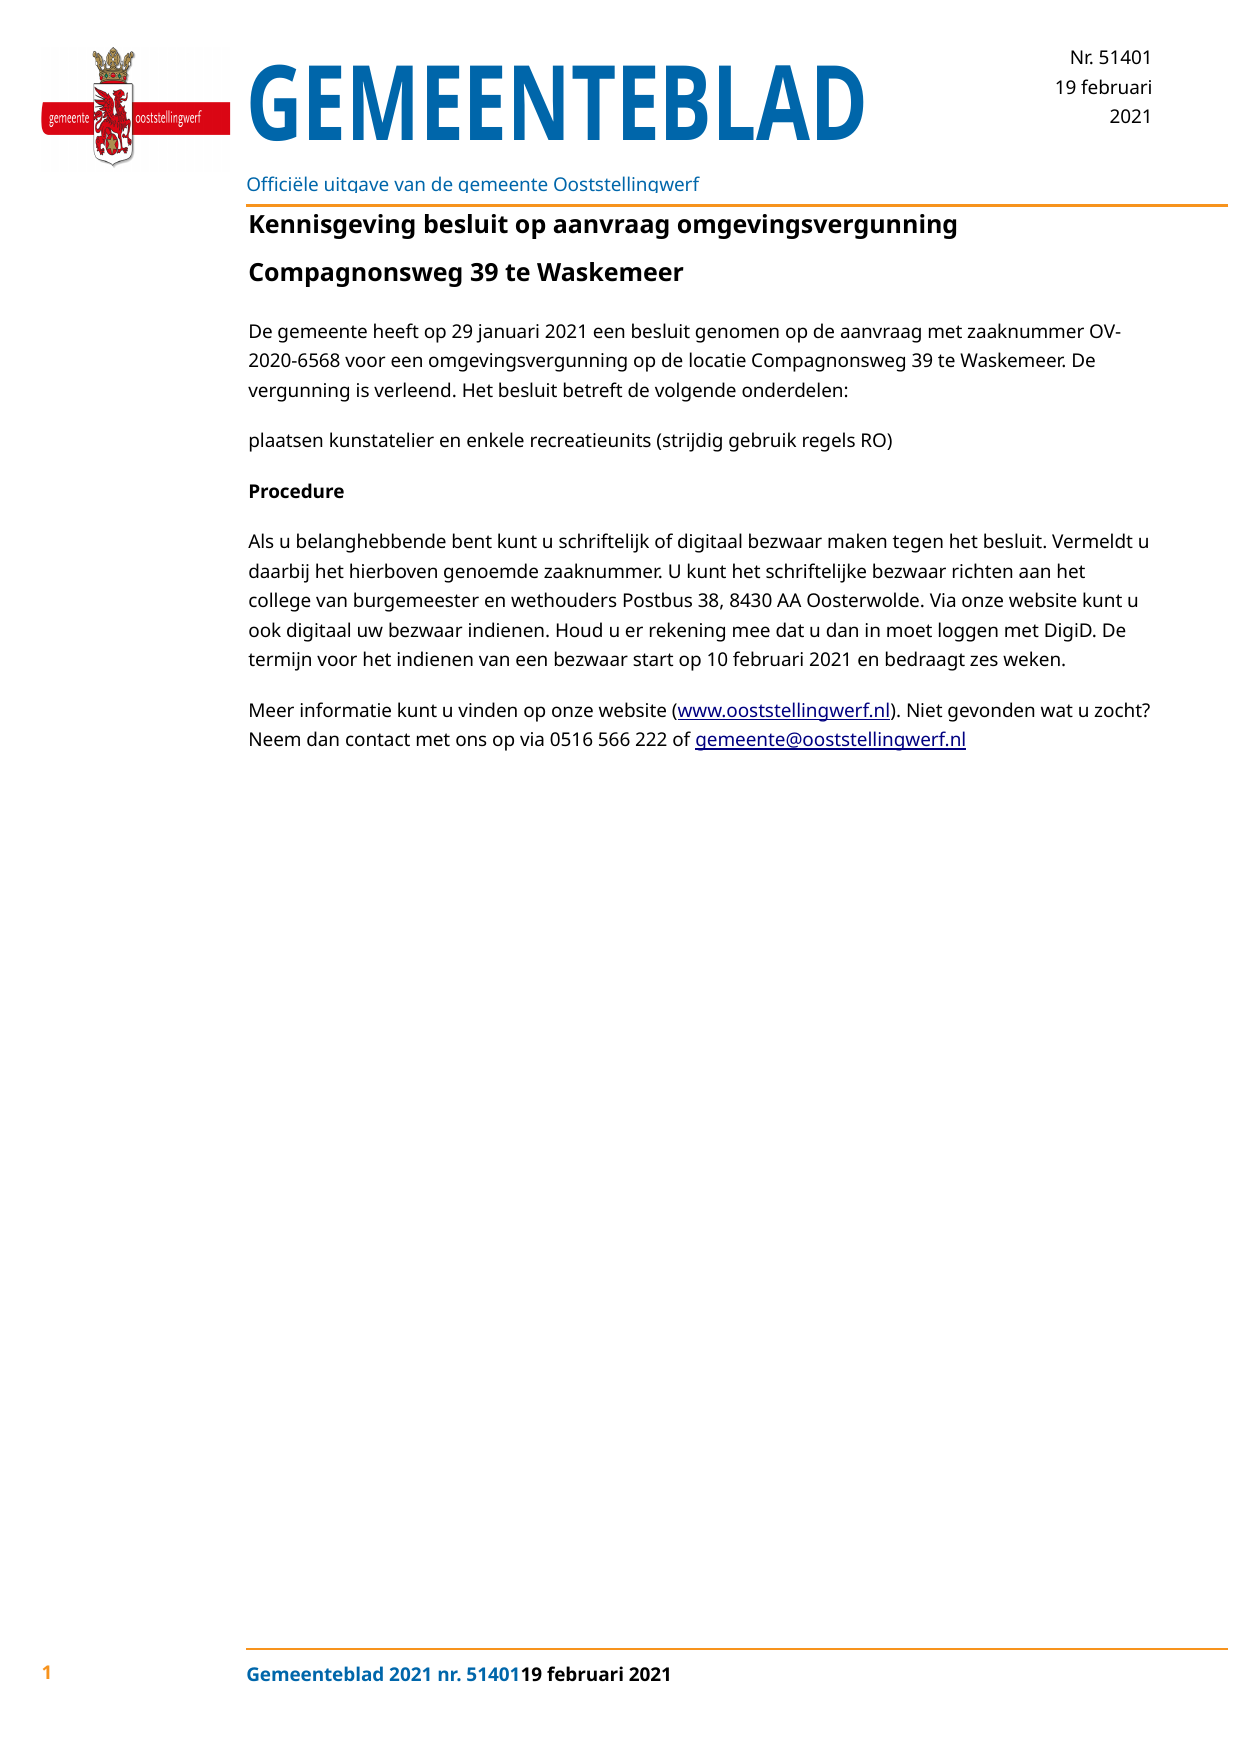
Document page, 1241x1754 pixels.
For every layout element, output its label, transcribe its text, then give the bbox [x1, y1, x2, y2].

picture [41, 47, 231, 172]
text Procedure [248, 478, 1152, 504]
text plaatsen kunstatelier en enkele recreatieunits (strijdig gebruik regels RO) [248, 427, 1152, 453]
text Als u belanghebbende bent kunt u schriftelijk of digitaal bezwaar maken tegen het besluit. Vermeldt u daarbij het hierboven genoemde zaaknummer. U kunt het schriftelijke bezwaar richten aan het college van burgemeester en wethouders Postbus 38, 8430 AA Oosterwolde. Via onze website kunt u ook digitaal uw bezwaar indienen. Houd u er rekening mee dat u dan in moet loggen met DigiD. De termijn voor het indienen van een bezwaar start op 10 februari 2021 en bedraagt zes weken. [248, 528, 1152, 672]
text Meer informatie kunt u vinden op onze website (www.ooststellingwerf.nl). Niet gevonden wat u zocht? Neem dan contact met ons op via 0516 566 222 of gemeente@ooststellingwerf.nl [248, 697, 1152, 752]
text Kennisgeving besluit op aanvraag omgevingsvergunning Compagnonsweg 39 te Waskemeer [248, 207, 1152, 288]
text De gemeente heeft op 29 januari 2021 een besluit genomen op de aanvraag met zaaknummer OV-2020-6568 voor een omgevingsvergunning op de locatie Compagnonsweg 39 te Waskemeer. De vergunning is verleend. Het besluit betreft de volgende onderdelen: [248, 318, 1152, 403]
